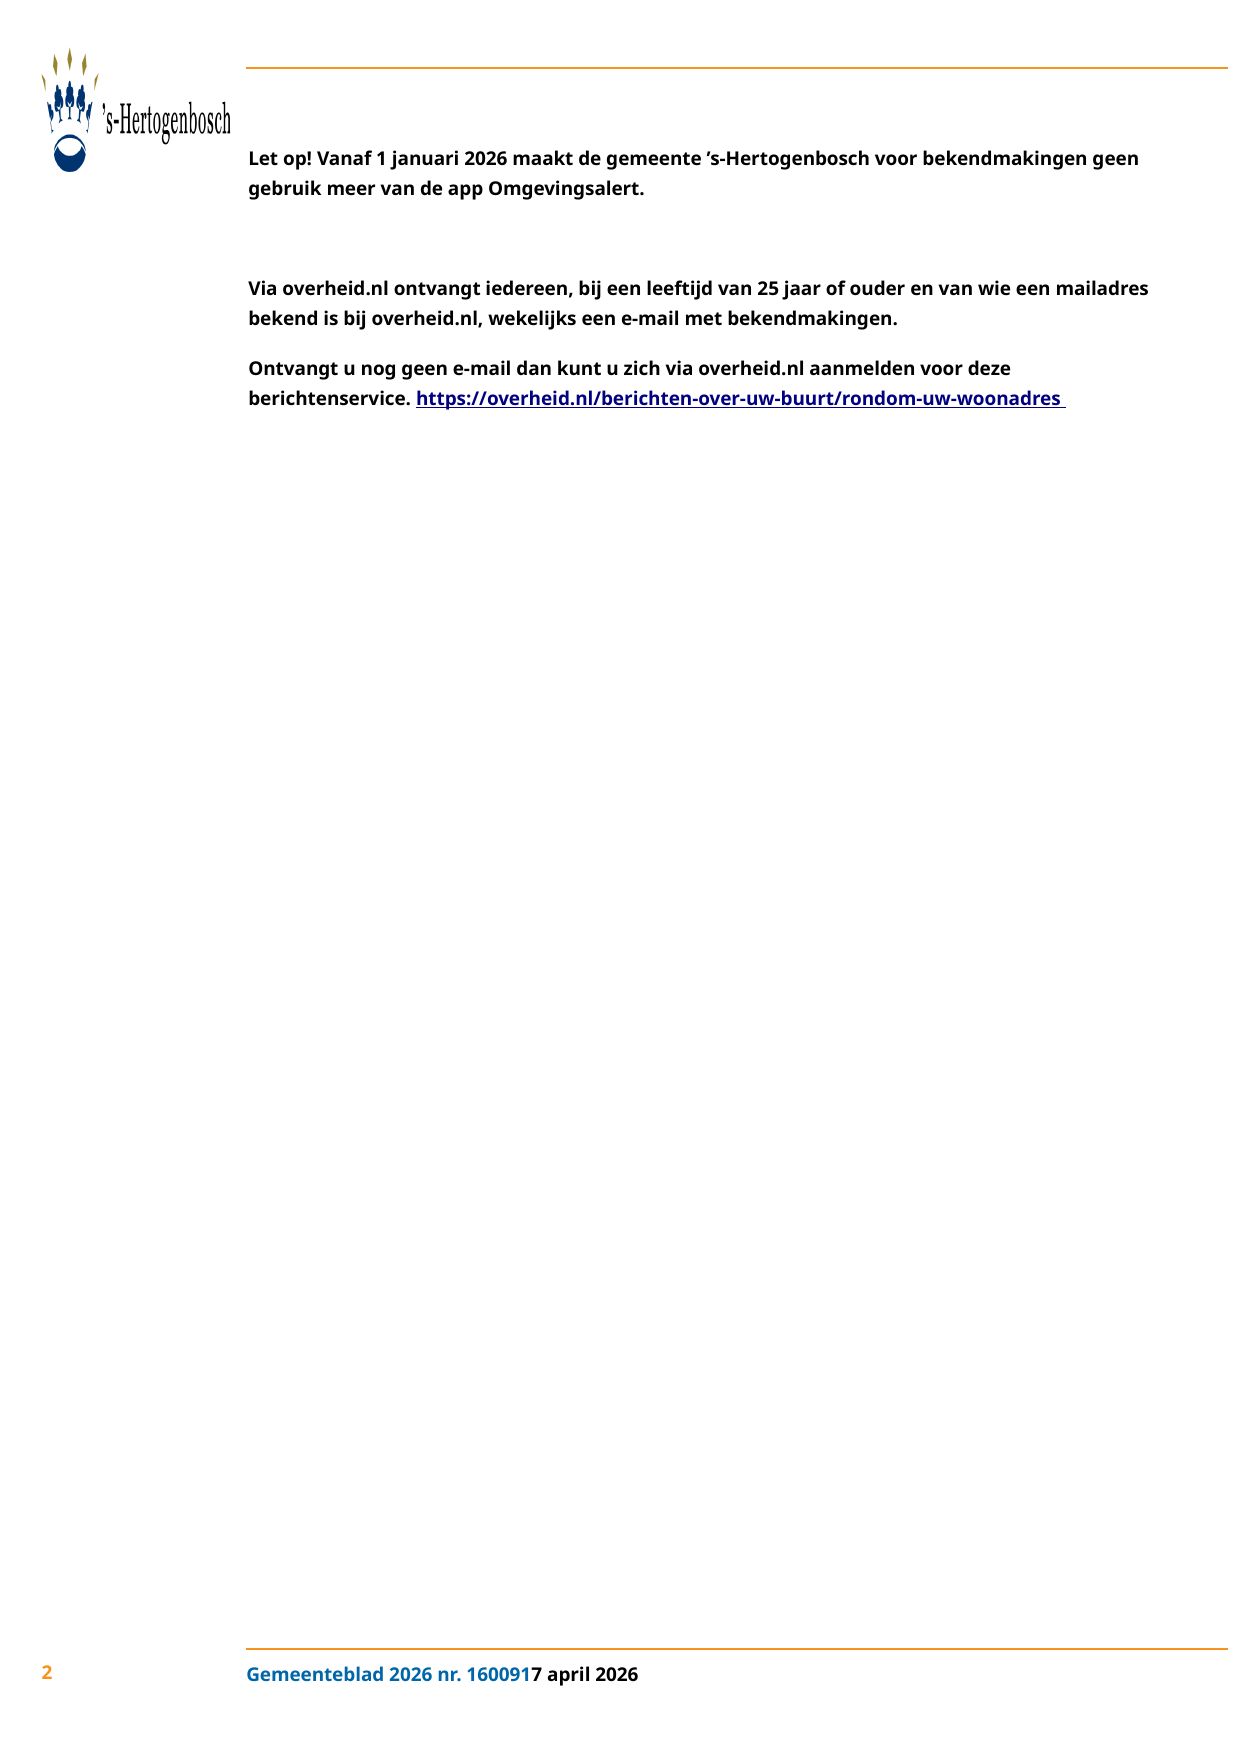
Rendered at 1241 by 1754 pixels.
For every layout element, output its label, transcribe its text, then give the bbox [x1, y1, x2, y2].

picture [41, 47, 231, 172]
text Via overheid.nl ontvangt iedereen, bij een leeftijd van 25 jaar of ouder en van wie een mailadres bekend is bij overheid.nl, wekelijks een e-mail met bekendmakingen. [248, 276, 1152, 331]
text Let op! Vanaf 1 januari 2026 maakt de gemeente ’s-Hertogenbosch voor bekendmakingen geen gebruik meer van de app Omgevingsalert. [248, 145, 1152, 201]
text Ontvangt u nog geen e-mail dan kunt u zich via overheid.nl aanmelden voor deze berichtenservice. https://overheid.nl/berichten-over-uw-buurt/rondom-uw-woonadres [248, 356, 1152, 411]
